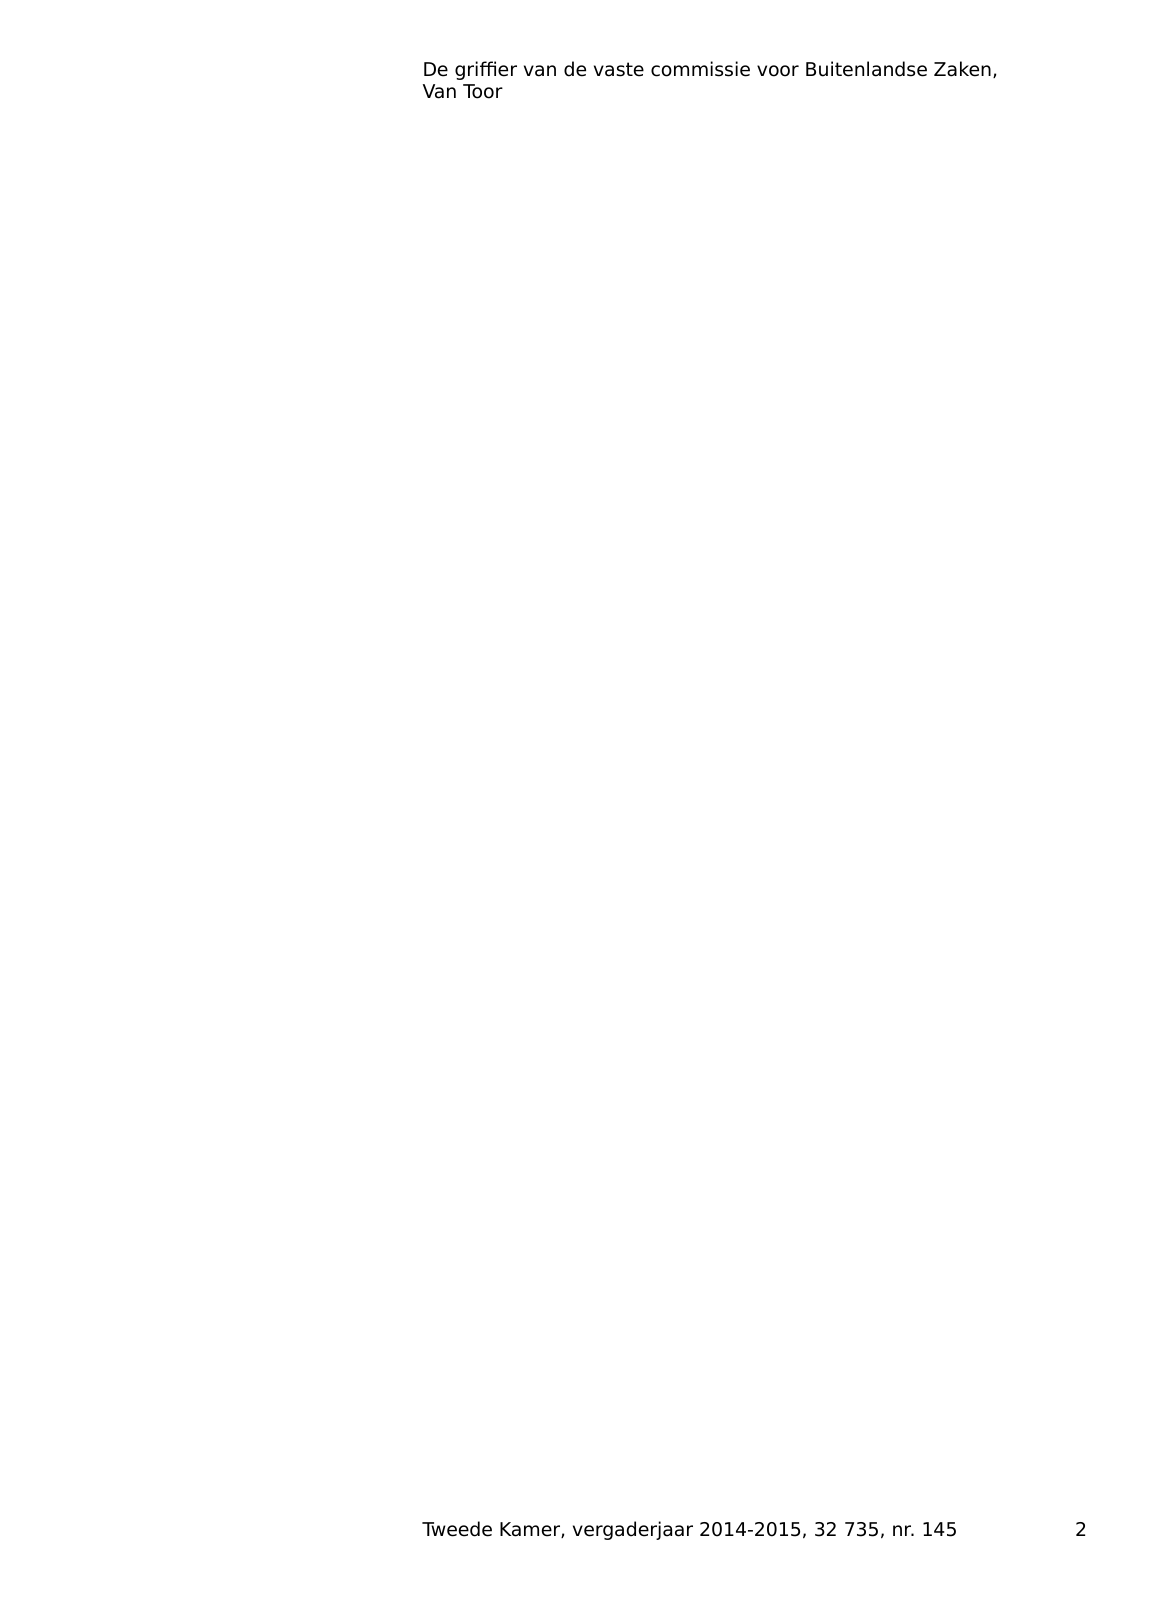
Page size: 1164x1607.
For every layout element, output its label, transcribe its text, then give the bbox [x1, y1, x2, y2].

text De griffier van de vaste commissie voor Buitenlandse Zaken, Van Toor [422, 59, 1087, 103]
